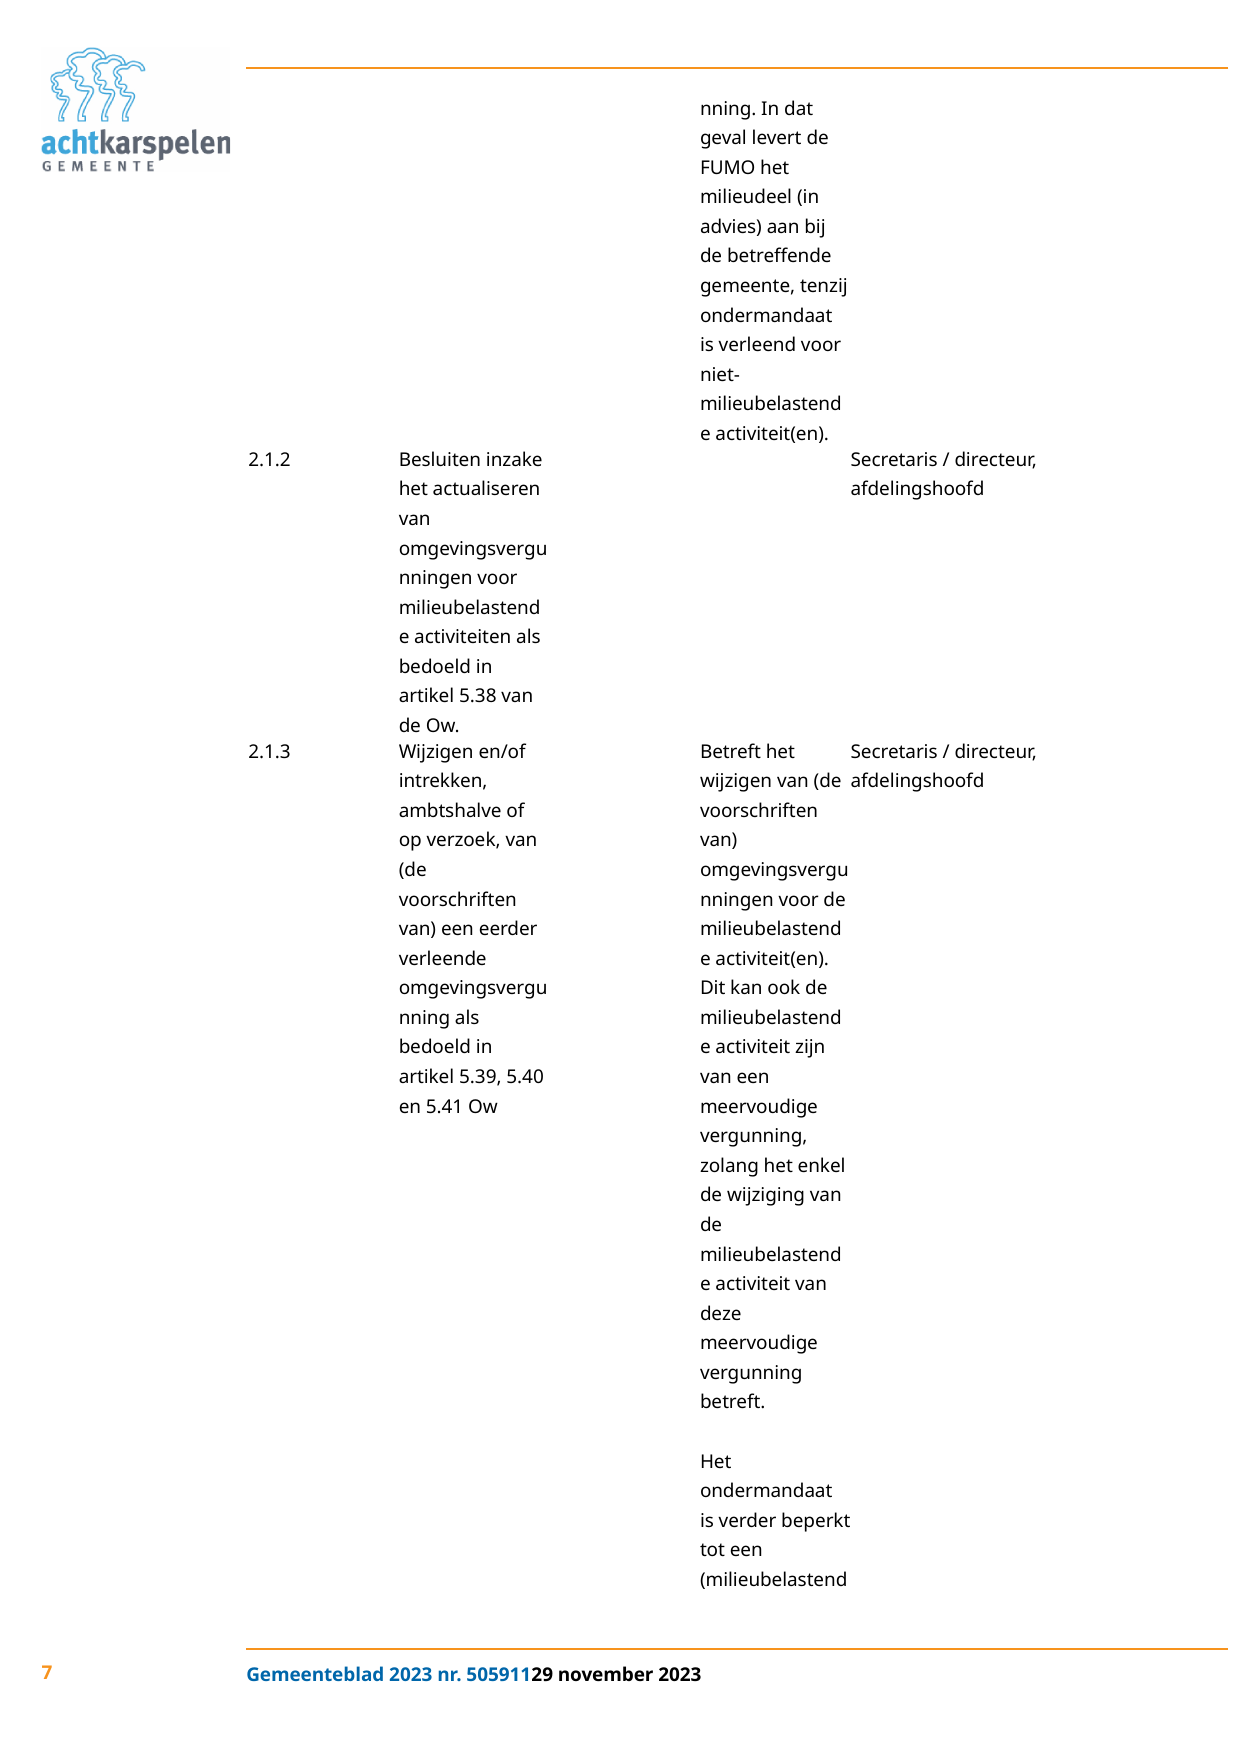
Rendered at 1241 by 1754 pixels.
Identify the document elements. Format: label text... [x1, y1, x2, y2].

table_cell [248, 95, 398, 446]
table_cell [549, 95, 700, 446]
picture [41, 47, 231, 172]
table_cell Secretaris / directeur, afdelingshoofd [850, 738, 1152, 1592]
table_cell [850, 95, 1152, 446]
table_cell nning. In dat geval levert de FUMO het milieudeel (in advies) aan bij de betreffende gemeente, tenzij ondermandaat is verleend voor niet-milieubelastende activiteit(en). [700, 95, 850, 446]
table_cell Besluiten inzake het actualiseren van omgevingsvergunningen voor milieubelastende activiteiten als bedoeld in artikel 5.38 van de Ow. [399, 446, 549, 738]
table_cell [399, 95, 549, 446]
table_cell Betreft het wijzigen van (de voorschriften van) omgevingsvergunningen voor de milieubelastende activiteit(en). Dit kan ook de milieubelastende activiteit zijn van een meervoudige vergunning, zolang het enkel de wijziging van de milieubelastende activiteit van deze meervoudige vergunning betreft. Het ondermandaat is verder beperkt tot een (milieubelastend [700, 738, 850, 1592]
table_cell Wijzigen en/of intrekken, ambtshalve of op verzoek, van (de voorschriften van) een eerder verleende omgevingsvergunning als bedoeld in artikel 5.39, 5.40 en 5.41 Ow [399, 738, 549, 1592]
table_cell [700, 446, 850, 738]
table_cell 2.1.2 [248, 446, 398, 738]
table_cell 2.1.3 [248, 738, 398, 1592]
table_cell Secretaris / directeur, afdelingshoofd [850, 446, 1152, 738]
table_cell [549, 738, 700, 1592]
table_cell [549, 446, 700, 738]
